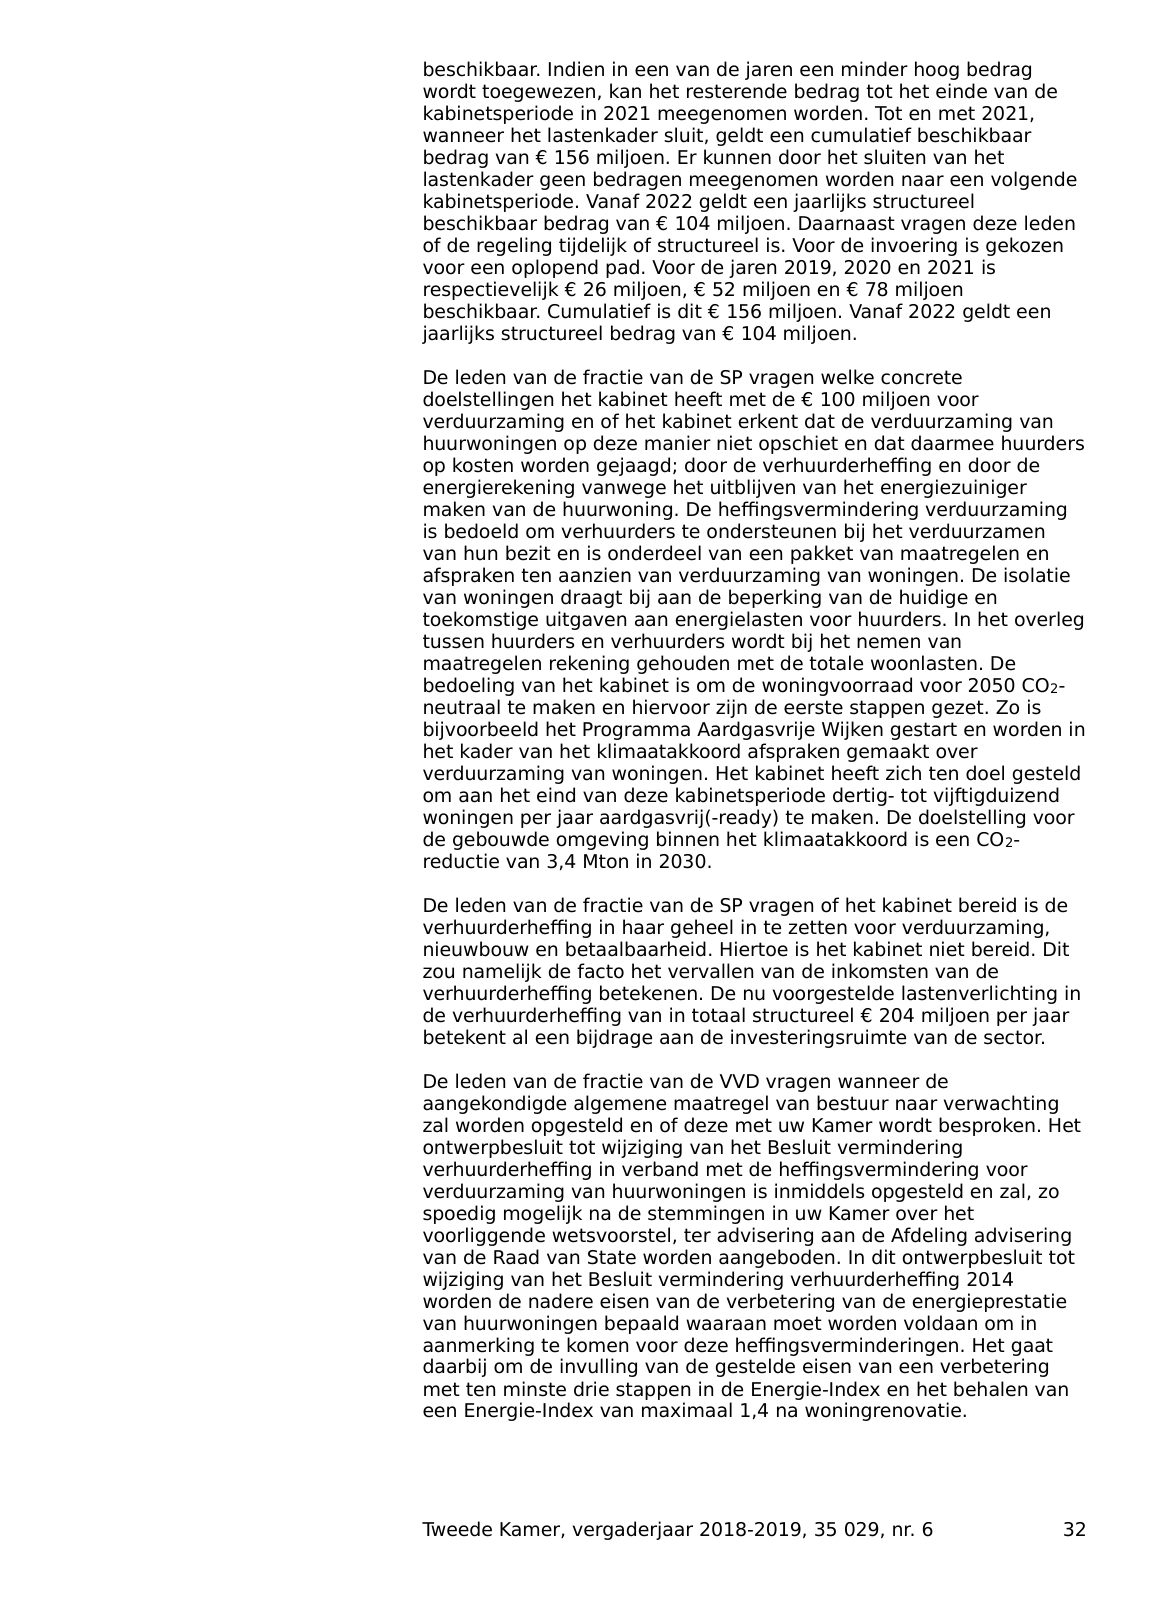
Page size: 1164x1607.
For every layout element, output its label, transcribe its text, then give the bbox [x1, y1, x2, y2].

text De leden van de fractie van de SP vragen welke concrete doelstellingen het kabinet heeft met de € 100 miljoen voor verduurzaming en of het kabinet erkent dat de verduurzaming van huurwoningen op deze manier niet opschiet en dat daarmee huurders op kosten worden gejaagd; door de verhuurderheffing en door de energierekening vanwege het uitblijven van het energiezuiniger maken van de huurwoning. De heffingsvermindering verduurzaming is bedoeld om verhuurders te ondersteunen bij het verduurzamen van hun bezit en is onderdeel van een pakket van maatregelen en afspraken ten aanzien van verduurzaming van woningen. De isolatie van woningen draagt bij aan de beperking van de huidige en toekomstige uitgaven aan energielasten voor huurders. In het overleg tussen huurders en verhuurders wordt bij het nemen van maatregelen rekening gehouden met de totale woonlasten. De bedoeling van het kabinet is om de woningvoorraad voor 2050 CO2-neutraal te maken en hiervoor zijn de eerste stappen gezet. Zo is bijvoorbeeld het Programma Aardgasvrije Wijken gestart en worden in het kader van het klimaatakkoord afspraken gemaakt over verduurzaming van woningen. Het kabinet heeft zich ten doel gesteld om aan het eind van deze kabinetsperiode dertig- tot vijftigduizend woningen per jaar aardgasvrij(-ready) te maken. De doelstelling voor de gebouwde omgeving binnen het klimaatakkoord is een CO2-reductie van 3,4 Mton in 2030. [422, 367, 1087, 872]
text De leden van de fractie van de VVD vragen wanneer de aangekondigde algemene maatregel van bestuur naar verwachting zal worden opgesteld en of deze met uw Kamer wordt besproken. Het ontwerpbesluit tot wijziging van het Besluit vermindering verhuurderheffing in verband met de heffingsvermindering voor verduurzaming van huurwoningen is inmiddels opgesteld en zal, zo spoedig mogelijk na de stemmingen in uw Kamer over het voorliggende wetsvoorstel, ter advisering aan de Afdeling advisering van de Raad van State worden aangeboden. In dit ontwerpbesluit tot wijziging van het Besluit vermindering verhuurderheffing 2014 worden de nadere eisen van de verbetering van de energieprestatie van huurwoningen bepaald waaraan moet worden voldaan om in aanmerking te komen voor deze heffingsverminderingen. Het gaat daarbij om de invulling van de gestelde eisen van een verbetering met ten minste drie stappen in de Energie-Index en het behalen van een Energie-Index van maximaal 1,4 na woningrenovatie. [422, 1071, 1087, 1422]
text De leden van de fractie van de SP vragen of het kabinet bereid is de verhuurderheffing in haar geheel in te zetten voor verduurzaming, nieuwbouw en betaalbaarheid. Hiertoe is het kabinet niet bereid. Dit zou namelijk de facto het vervallen van de inkomsten van de verhuurderheffing betekenen. De nu voorgestelde lastenverlichting in de verhuurderheffing van in totaal structureel € 204 miljoen per jaar betekent al een bijdrage aan de investeringsruimte van de sector. [422, 895, 1087, 1048]
text beschikbaar. Indien in een van de jaren een minder hoog bedrag wordt toegewezen, kan het resterende bedrag tot het einde van de kabinetsperiode in 2021 meegenomen worden. Tot en met 2021, wanneer het lastenkader sluit, geldt een cumulatief beschikbaar bedrag van € 156 miljoen. Er kunnen door het sluiten van het lastenkader geen bedragen meegenomen worden naar een volgende kabinetsperiode. Vanaf 2022 geldt een jaarlijks structureel beschikbaar bedrag van € 104 miljoen. Daarnaast vragen deze leden of de regeling tijdelijk of structureel is. Voor de invoering is gekozen voor een oplopend pad. Voor de jaren 2019, 2020 en 2021 is respectievelijk € 26 miljoen, € 52 miljoen en € 78 miljoen beschikbaar. Cumulatief is dit € 156 miljoen. Vanaf 2022 geldt een jaarlijks structureel bedrag van € 104 miljoen. [422, 59, 1087, 345]
